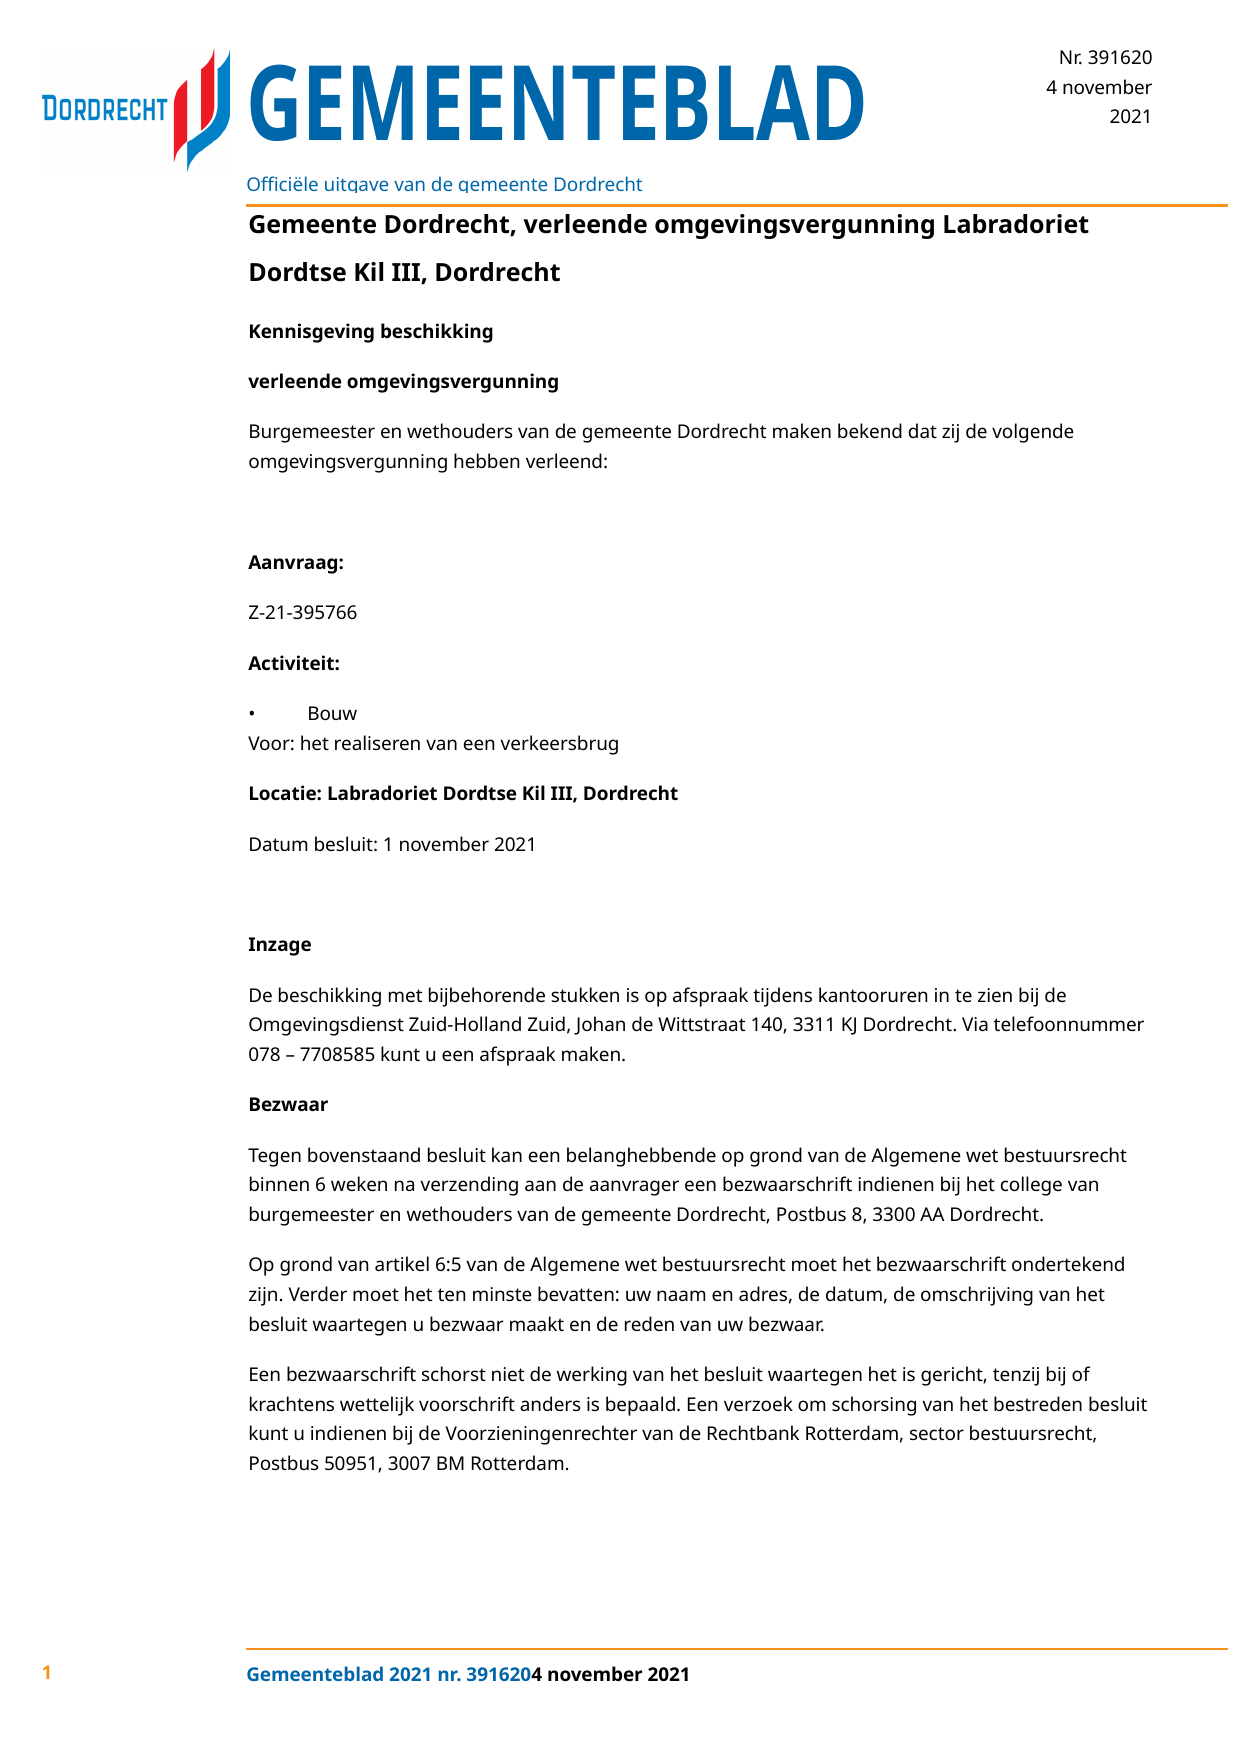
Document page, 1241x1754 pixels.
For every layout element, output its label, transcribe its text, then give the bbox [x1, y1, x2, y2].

text Gemeente Dordrecht, verleende omgevingsvergunning Labradoriet Dordtse Kil III, Dordrecht [248, 207, 1152, 288]
list Bouw [248, 700, 1152, 726]
text De beschikking met bijbehorende stukken is op afspraak tijdens kantooruren in te zien bij de Omgevingsdienst Zuid-Holland Zuid, Johan de Wittstraat 140, 3311 KJ Dordrecht. Via telefoonnummer 078 – 7708585 kunt u een afspraak maken. [248, 982, 1152, 1067]
text Een bezwaarschrift schorst niet de werking van het besluit waartegen het is gericht, tenzij bij of krachtens wettelijk voorschrift anders is bepaald. Een verzoek om schorsing van het bestreden besluit kunt u indienen bij de Voorzieningenrechter van de Rechtbank Rotterdam, sector bestuursrecht, Postbus 50951, 3007 BM Rotterdam. [248, 1361, 1152, 1476]
text Activiteit: [248, 650, 1152, 676]
text Aanvraag: [248, 549, 1152, 575]
text Op grond van artikel 6:5 van de Algemene wet bestuursrecht moet het bezwaarschrift ondertekend zijn. Verder moet het ten minste bevatten: uw naam en adres, de datum, de omschrijving van het besluit waartegen u bezwaar maakt en de reden van uw bezwaar. [248, 1252, 1152, 1337]
text Datum besluit: 1 november 2021 [248, 831, 1152, 857]
text Burgemeester en wethouders van de gemeente Dordrecht maken bekend dat zij de volgende omgevingsvergunning hebben verleend: [248, 419, 1152, 474]
text verleende omgevingsvergunning [248, 368, 1152, 394]
text Voor: het realiseren van een verkeersbrug [248, 730, 1152, 756]
text Locatie: Labradoriet Dordtse Kil III, Dordrecht [248, 780, 1152, 806]
text Z-21-395766 [248, 599, 1152, 625]
text Tegen bovenstaand besluit kan een belanghebbende op grond van de Algemene wet bestuursrecht binnen 6 weken na verzending aan de aanvrager een bezwaarschrift indienen bij het college van burgemeester en wethouders van de gemeente Dordrecht, Postbus 8, 3300 AA Dordrecht. [248, 1142, 1152, 1227]
text Kennisgeving beschikking [248, 318, 1152, 344]
text Inzage [248, 932, 1152, 957]
picture [41, 47, 231, 172]
text Bezwaar [248, 1092, 1152, 1117]
